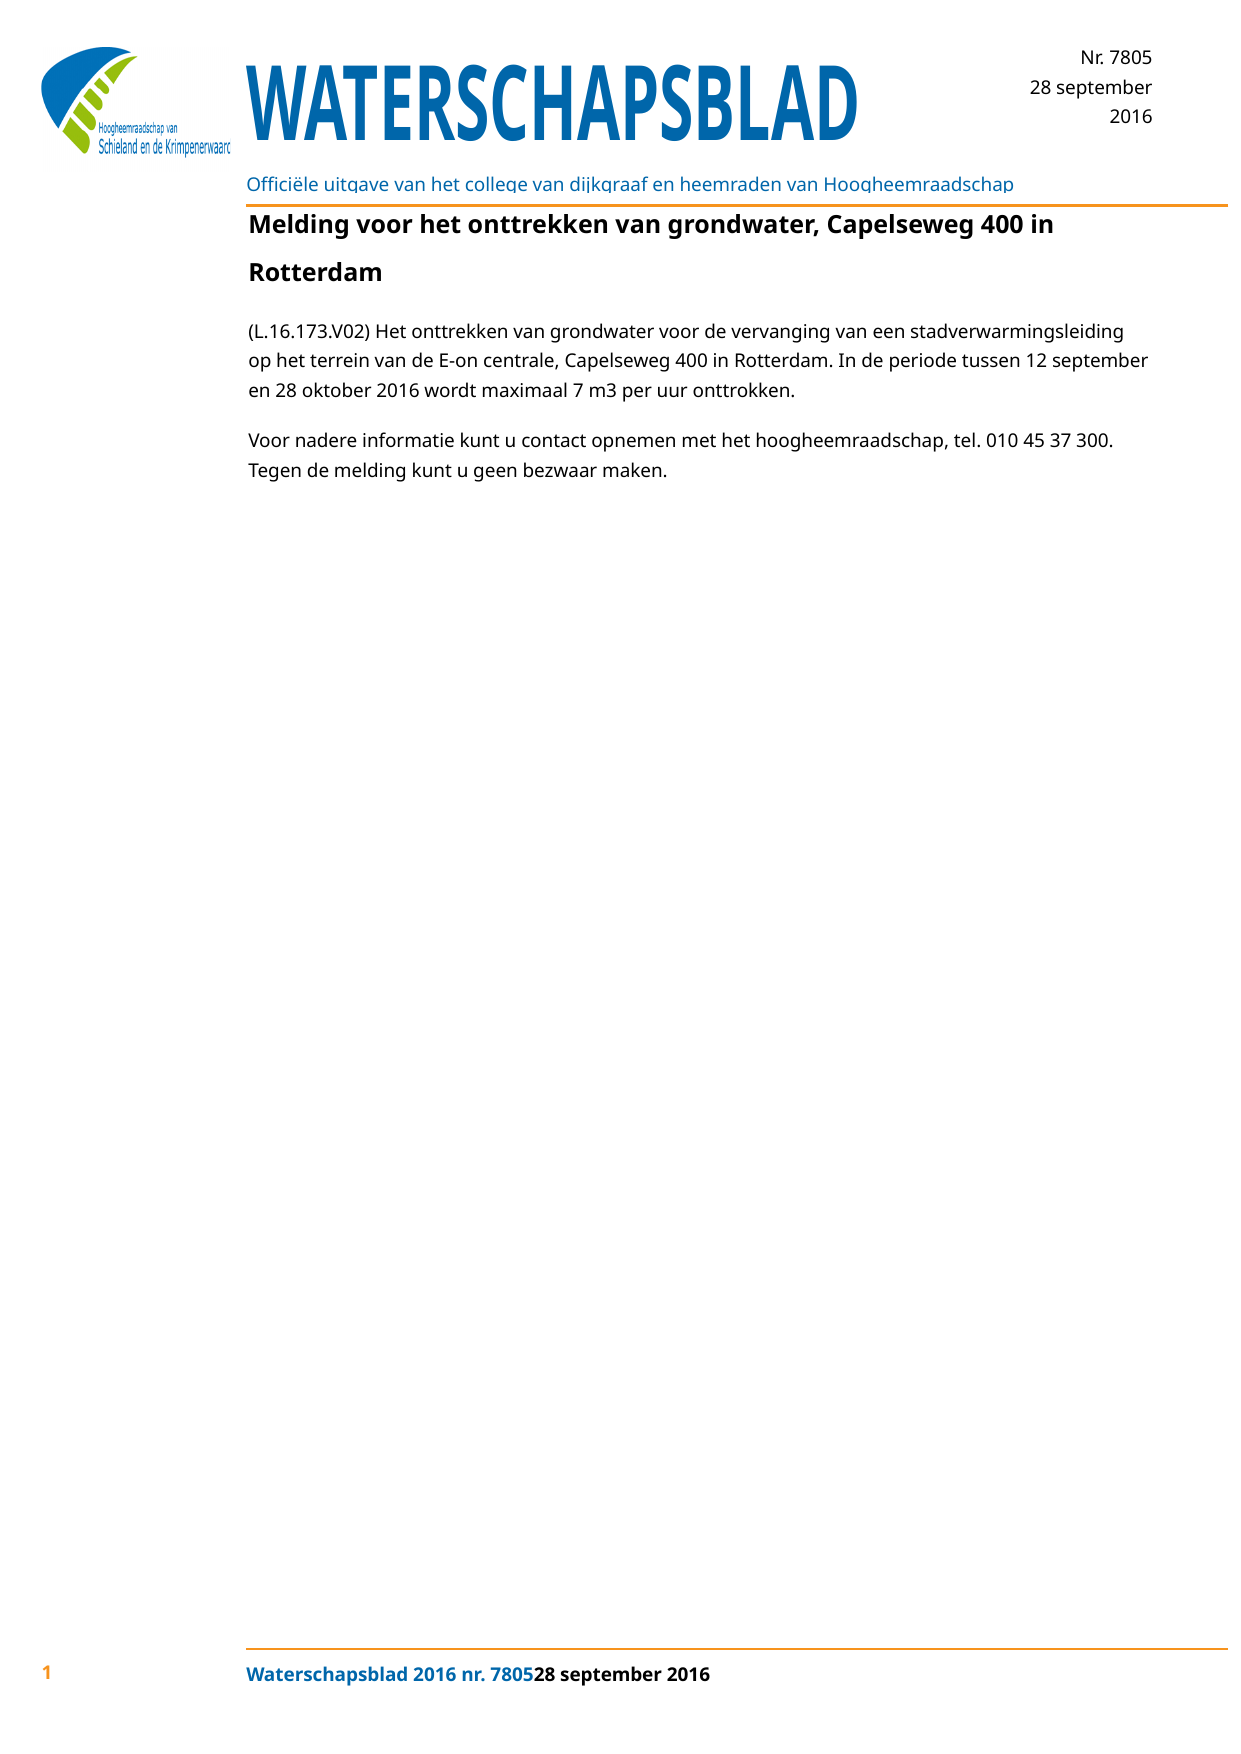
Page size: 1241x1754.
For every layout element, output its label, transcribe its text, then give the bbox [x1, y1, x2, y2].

text (L.16.173.V02) Het onttrekken van grondwater voor de vervanging van een stadverwarmingsleiding op het terrein van de E-on centrale, Capelseweg 400 in Rotterdam. In de periode tussen 12 september en 28 oktober 2016 wordt maximaal 7 m3 per uur onttrokken. [248, 318, 1152, 403]
text Voor nadere informatie kunt u contact opnemen met het hoogheemraadschap, tel. 010 45 37 300. Tegen de melding kunt u geen bezwaar maken. [248, 427, 1152, 483]
picture [41, 47, 231, 172]
text Melding voor het onttrekken van grondwater, Capelseweg 400 in Rotterdam [248, 207, 1152, 288]
